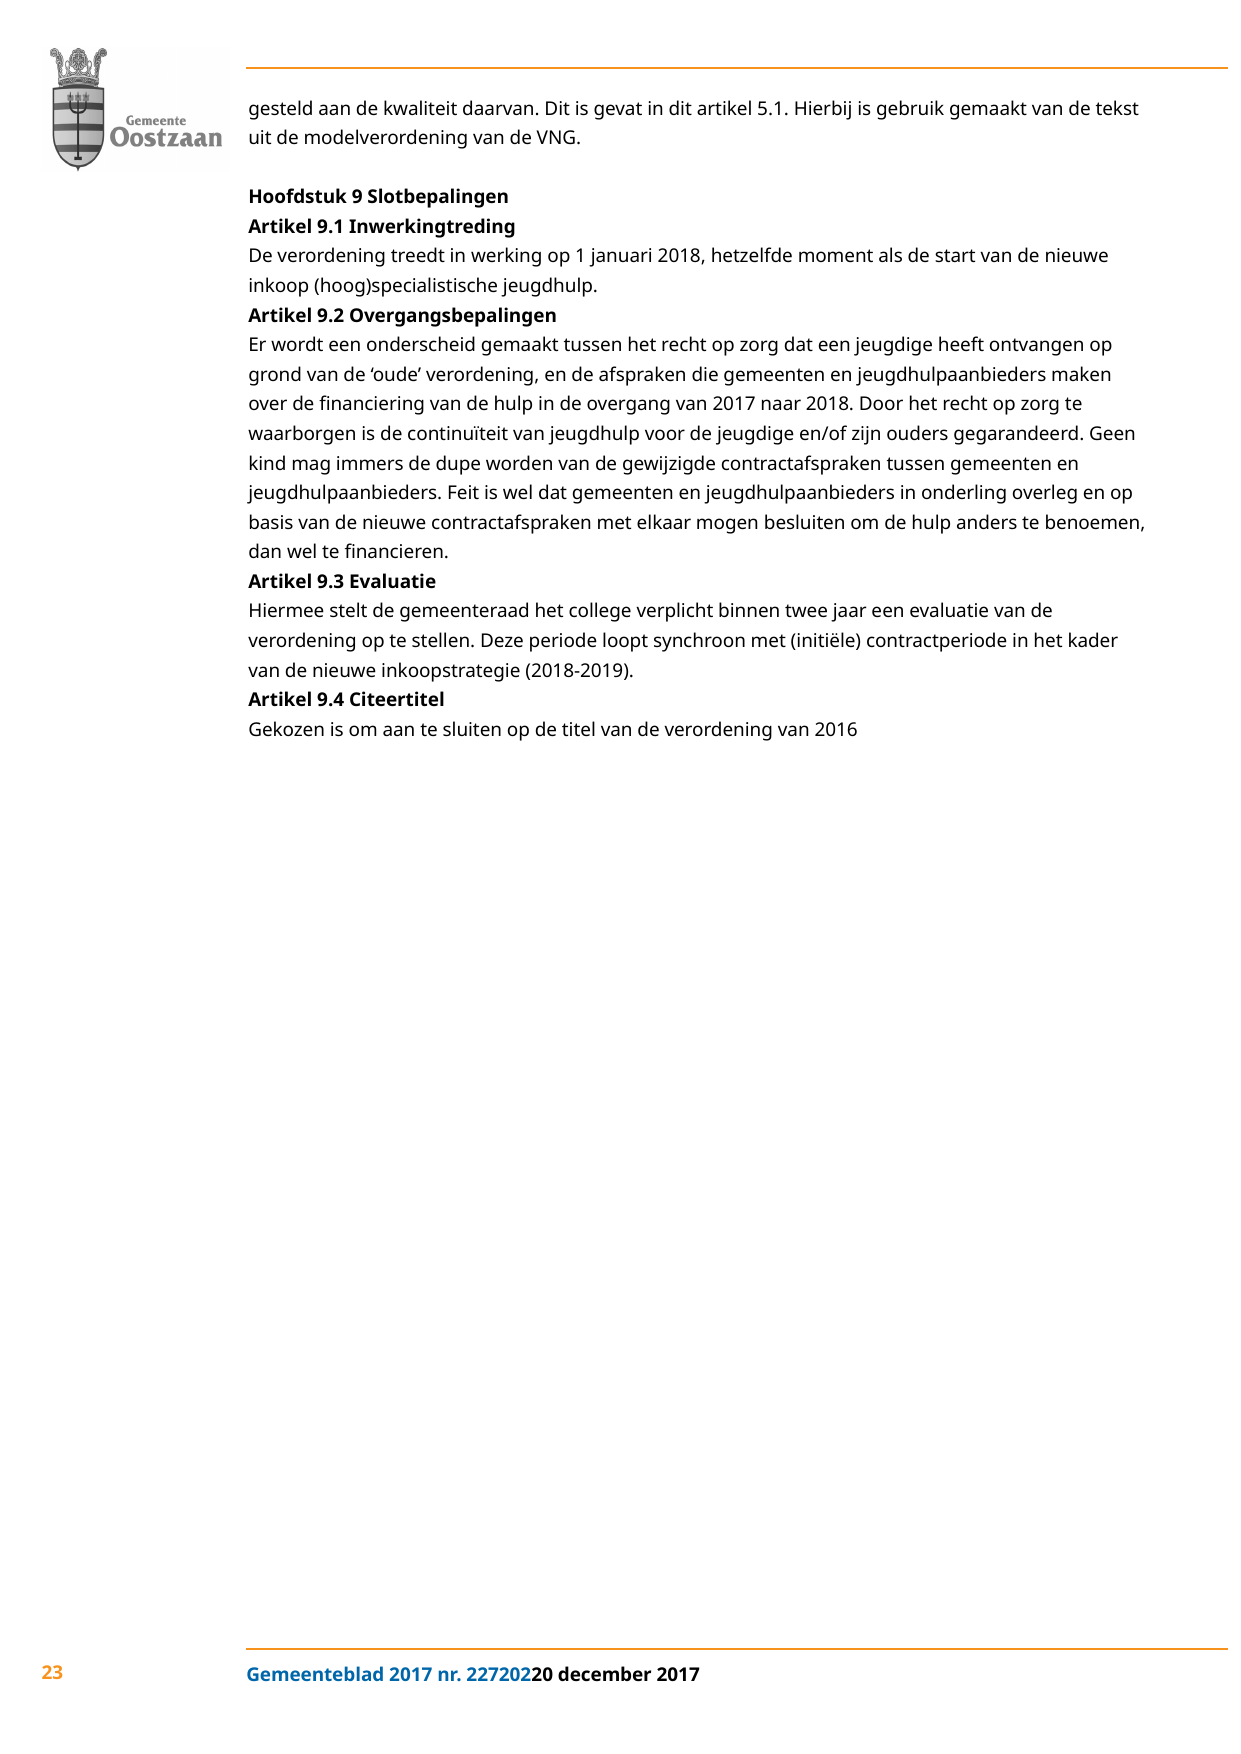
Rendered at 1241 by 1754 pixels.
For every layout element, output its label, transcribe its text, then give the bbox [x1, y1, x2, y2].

text Gekozen is om aan te sluiten op de titel van de verordening van 2016 [248, 716, 1152, 742]
text De verordening treedt in werking op 1 januari 2018, hetzelfde moment als de start van de nieuwe inkoop (hoog)specialistische jeugdhulp. [248, 243, 1152, 298]
text gesteld aan de kwaliteit daarvan. Dit is gevat in dit artikel 5.1. Hierbij is gebruik gemaakt van de tekst uit de modelverordening van de VNG. [248, 95, 1152, 150]
text Er wordt een onderscheid gemaakt tussen het recht op zorg dat een jeugdige heeft ontvangen op grond van de ‘oude’ verordening, en de afspraken die gemeenten en jeugdhulpaanbieders maken over de financiering van de hulp in de overgang van 2017 naar 2018. Door het recht op zorg te waarborgen is de continuïteit van jeugdhulp voor de jeugdige en/of zijn ouders gegarandeerd. Geen kind mag immers de dupe worden van de gewijzigde contractafspraken tussen gemeenten en jeugdhulpaanbieders. Feit is wel dat gemeenten en jeugdhulpaanbieders in onderling overleg en op basis van de nieuwe contractafspraken met elkaar mogen besluiten om de hulp anders te benoemen, dan wel te financieren. [248, 331, 1152, 564]
text Artikel 9.4 Citeertitel [248, 686, 1152, 712]
text Artikel 9.3 Evaluatie [248, 568, 1152, 594]
text Hiermee stelt de gemeenteraad het college verplicht binnen twee jaar een evaluatie van de verordening op te stellen. Deze periode loopt synchroon met (initiële) contractperiode in het kader van de nieuwe inkoopstrategie (2018-2019). [248, 598, 1152, 683]
text Hoofdstuk 9 Slotbepalingen [248, 183, 1152, 209]
picture [41, 47, 231, 172]
text Artikel 9.1 Inwerkingtreding [248, 213, 1152, 239]
text Artikel 9.2 Overgangsbepalingen [248, 302, 1152, 328]
